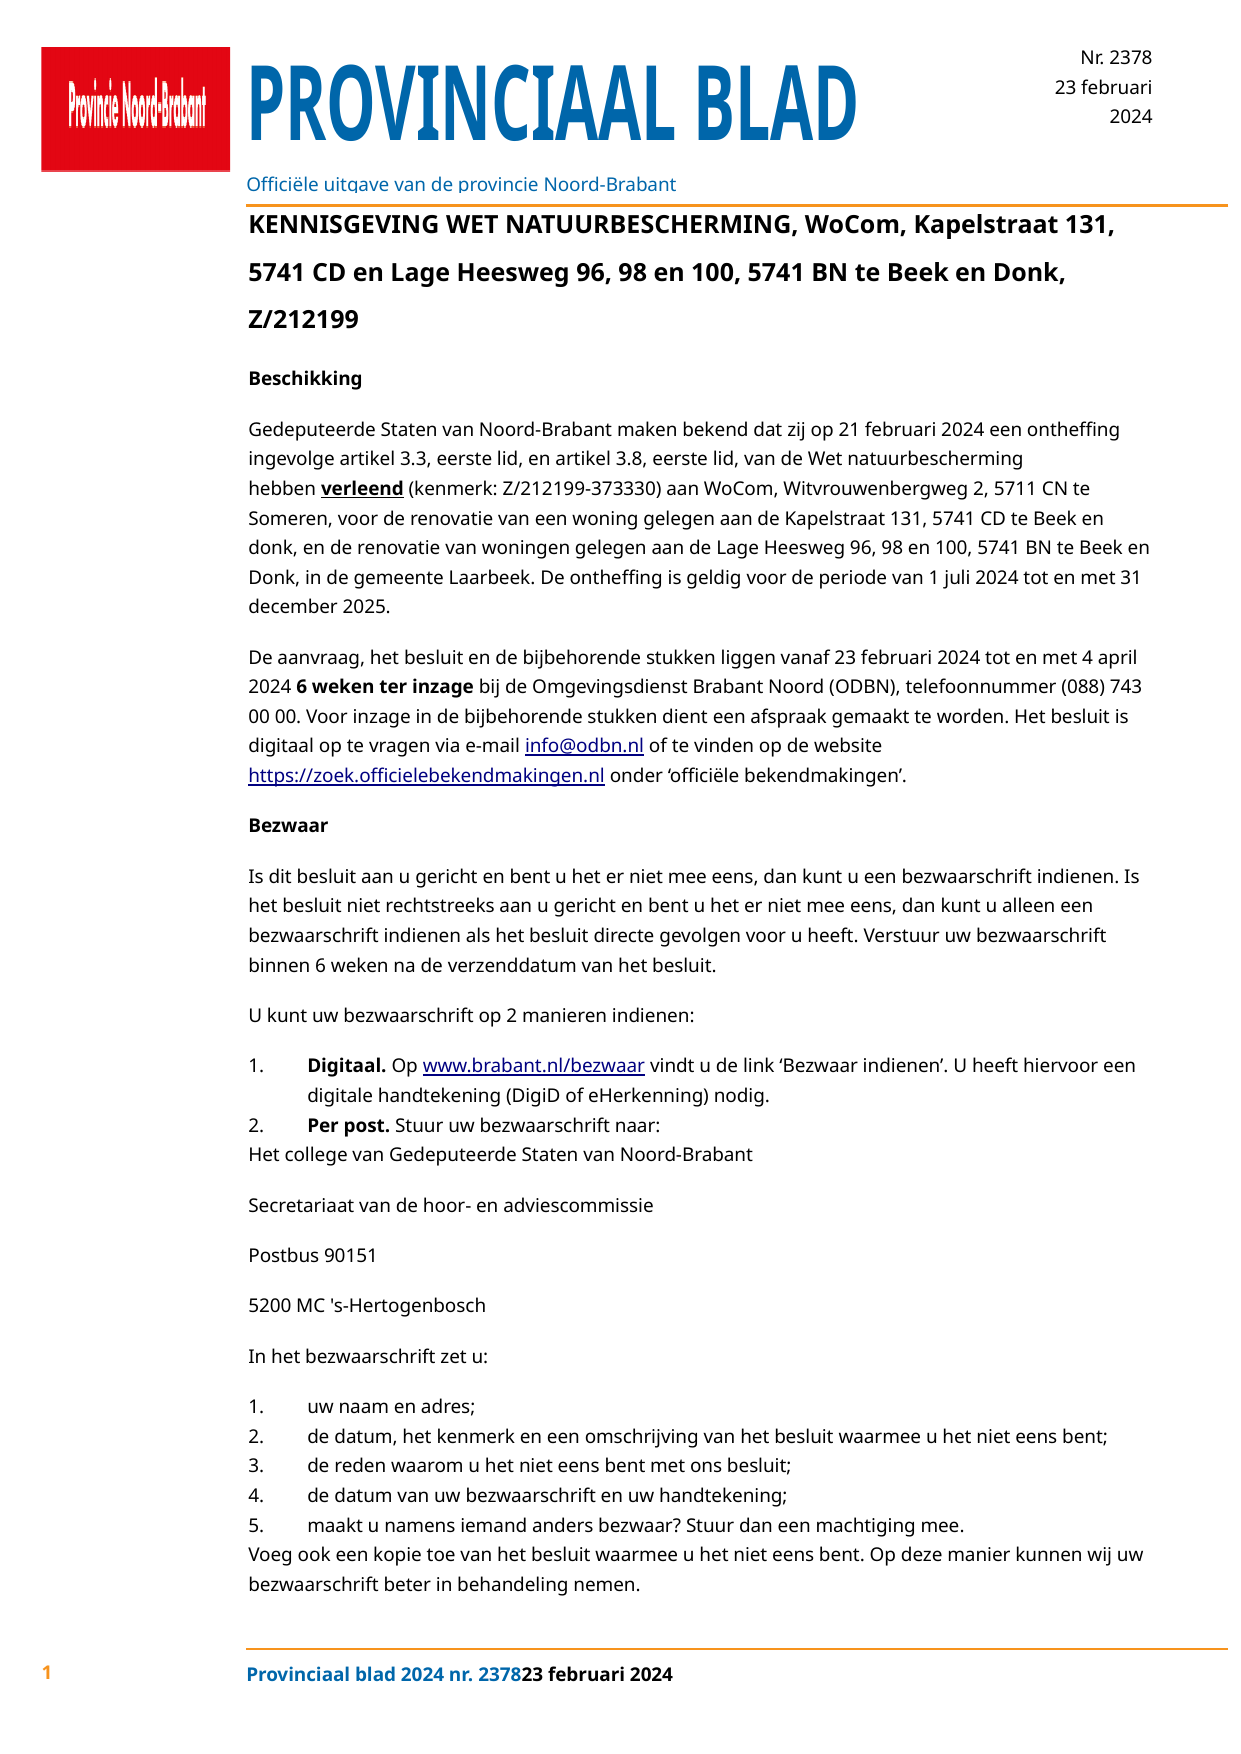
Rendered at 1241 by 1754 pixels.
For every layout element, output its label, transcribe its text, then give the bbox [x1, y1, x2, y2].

list Per post. Stuur uw bezwaarschrift naar: [248, 1112, 1152, 1137]
text U kunt uw bezwaarschrift op 2 manieren indienen: [248, 1002, 1152, 1028]
list de datum van uw bezwaarschrift en uw handtekening; [248, 1482, 1152, 1508]
text In het bezwaarschrift zet u: [248, 1343, 1152, 1369]
text 5200 MC 's‑Hertogenbosch [248, 1293, 1152, 1318]
list de datum, het kenmerk en een omschrijving van het besluit waarmee u het niet eens bent; [248, 1423, 1152, 1449]
text De aanvraag, het besluit en de bijbehorende stukken liggen vanaf 23 februari 2024 tot en met 4 april 2024 6 weken ter inzage bij de Omgevingsdienst Brabant Noord (ODBN), telefoonnummer (088) 743 00 00. Voor inzage in de bijbehorende stukken dient een afspraak gemaakt te worden. Het besluit is digitaal op te vragen via e-mail info@odbn.nl of te vinden op de website https://zoek.officielebekendmakingen.nl onder ‘officiële bekendmakingen’. [248, 644, 1152, 788]
list Digitaal. Op www.brabant.nl/bezwaar vindt u de link ‘Bezwaar indienen’. U heeft hiervoor een digitale handtekening (DigiD of eHerkenning) nodig. [248, 1053, 1152, 1108]
text Beschikking [248, 366, 1152, 391]
text Secretariaat van de hoor- en adviescommissie [248, 1192, 1152, 1217]
list uw naam en adres; [248, 1393, 1152, 1419]
text Gedeputeerde Staten van Noord-Brabant maken bekend dat zij op 21 februari 2024 een ontheffing ingevolge artikel 3.3, eerste lid, en artikel 3.8, eerste lid, van de Wet natuurbescherming hebben verleend (kenmerk: Z/212199-373330) aan WoCom, Witvrouwenbergweg 2, 5711 CN te Someren, voor de renovatie van een woning gelegen aan de Kapelstraat 131, 5741 CD te Beek en donk, en de renovatie van woningen gelegen aan de Lage Heesweg 96, 98 en 100, 5741 BN te Beek en Donk, in de gemeente Laarbeek. De ontheffing is geldig voor de periode van 1 juli 2024 tot en met 31 december 2025. [248, 416, 1152, 619]
text Is dit besluit aan u gericht en bent u het er niet mee eens, dan kunt u een bezwaarschrift indienen. Is het besluit niet rechtstreeks aan u gericht en bent u het er niet mee eens, dan kunt u alleen een bezwaarschrift indienen als het besluit directe gevolgen voor u heeft. Verstuur uw bezwaarschrift binnen 6 weken na de verzenddatum van het besluit. [248, 863, 1152, 977]
picture [41, 47, 231, 172]
list de reden waarom u het niet eens bent met ons besluit; [248, 1453, 1152, 1478]
text Bezwaar [248, 813, 1152, 838]
text Het college van Gedeputeerde Staten van Noord-Brabant [248, 1141, 1152, 1167]
text KENNISGEVING WET NATUURBESCHERMING, WoCom, Kapelstraat 131, 5741 CD en Lage Heesweg 96, 98 en 100, 5741 BN te Beek en Donk, Z/212199 [248, 207, 1152, 336]
text Postbus 90151 [248, 1242, 1152, 1268]
list maakt u namens iemand anders bezwaar? Stuur dan een machtiging mee. [248, 1512, 1152, 1537]
text Voeg ook een kopie toe van het besluit waarmee u het niet eens bent. Op deze manier kunnen wij uw bezwaarschrift beter in behandeling nemen. [248, 1541, 1152, 1597]
